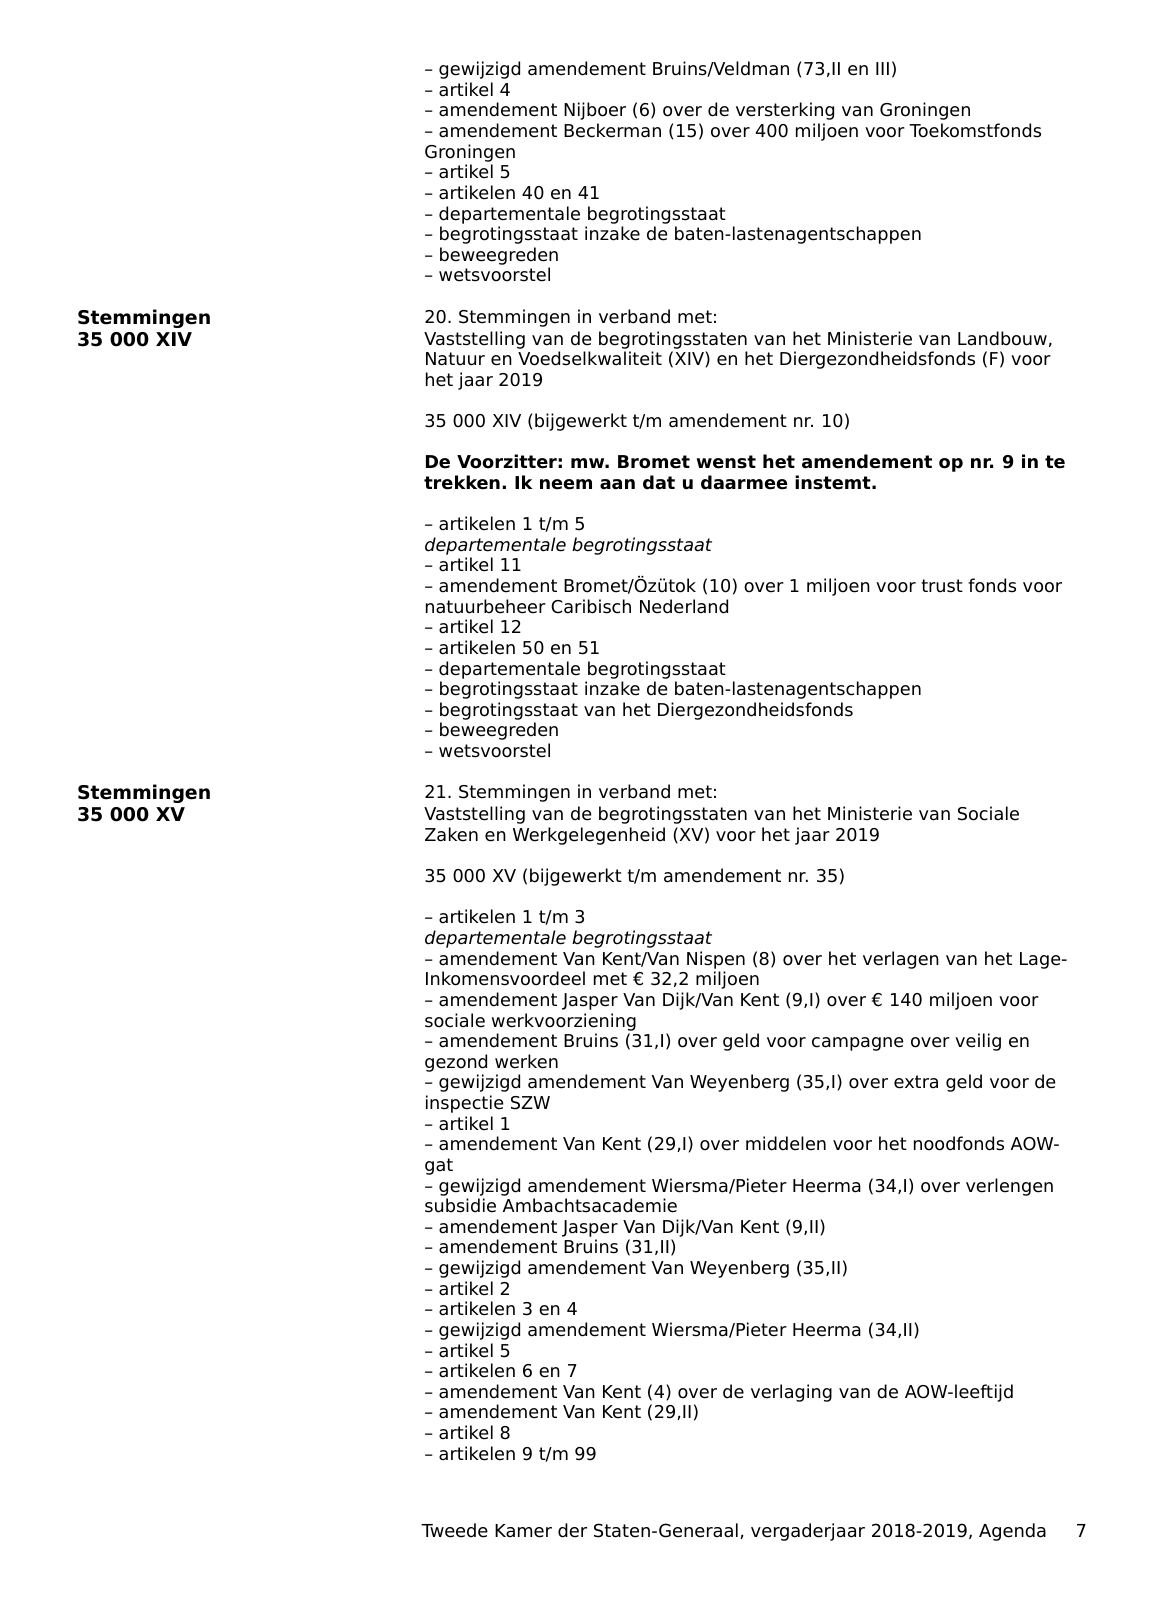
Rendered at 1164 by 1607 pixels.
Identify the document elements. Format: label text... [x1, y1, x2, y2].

table_cell [401, 329, 418, 390]
table_cell [77, 1114, 401, 1134]
table_cell – artikelen 3 en 4 [418, 1299, 1087, 1320]
table_cell – amendement Van Kent (4) over de verlaging van de AOW-leeftijd [418, 1382, 1087, 1402]
table_cell – artikel 11 [418, 555, 1087, 576]
table_cell [401, 659, 418, 679]
table_cell [77, 494, 401, 514]
table_cell [77, 390, 401, 411]
table_cell [77, 452, 401, 493]
table_cell – amendement Van Kent/Van Nispen (8) over het verlagen van het Lage-Inkomensvoordeel met € 32,2 miljoen [418, 949, 1087, 990]
table_cell [401, 1382, 418, 1402]
table_cell – artikel 5 [418, 1341, 1087, 1361]
table_cell [401, 80, 418, 100]
table_cell – artikel 5 [418, 162, 1087, 183]
table_cell [77, 1320, 401, 1341]
table_cell – artikel 12 [418, 617, 1087, 638]
table_cell – begrotingsstaat van het Diergezondheidsfonds [418, 700, 1087, 720]
table_cell [77, 432, 401, 452]
table_cell [401, 990, 418, 1031]
table_cell – departementale begrotingsstaat [418, 659, 1087, 679]
table_cell [77, 990, 401, 1031]
table_cell [418, 762, 1087, 782]
table_cell [418, 286, 1087, 307]
table_cell – begrotingsstaat inzake de baten-lastenagentschappen [418, 224, 1087, 245]
table_cell – artikelen 50 en 51 [418, 638, 1087, 658]
table_cell [77, 80, 401, 100]
table_cell [401, 846, 418, 866]
table_cell [77, 183, 401, 203]
table_cell [77, 720, 401, 741]
table_cell [401, 887, 418, 907]
table_cell [401, 638, 418, 658]
table_cell [77, 741, 401, 762]
table_cell 35 000 XV (bijgewerkt t/m amendement nr. 35) [418, 866, 1087, 887]
table_cell [401, 1299, 418, 1320]
table_cell [77, 700, 401, 720]
table_cell – artikelen 40 en 41 [418, 183, 1087, 203]
table_cell [401, 782, 418, 804]
table_cell – artikel 2 [418, 1279, 1087, 1299]
table_cell [401, 1258, 418, 1279]
table_cell [401, 908, 418, 928]
table_cell [401, 121, 418, 162]
table_cell [77, 1361, 401, 1382]
table_cell [77, 866, 401, 887]
table_cell departementale begrotingsstaat [418, 928, 1087, 949]
table_cell [77, 1258, 401, 1279]
table_cell [401, 1279, 418, 1299]
table_cell [77, 659, 401, 679]
table_cell [401, 762, 418, 782]
table_cell [77, 411, 401, 432]
table_cell [401, 265, 418, 286]
table_cell 21. Stemmingen in verband met: [418, 782, 1087, 804]
table_cell [77, 100, 401, 121]
table_cell 35 000 XV [77, 804, 401, 846]
table_cell [401, 1361, 418, 1382]
table_cell [77, 514, 401, 535]
table_cell [77, 286, 401, 307]
table_cell [77, 908, 401, 928]
table_cell [77, 265, 401, 286]
table_cell – artikel 8 [418, 1423, 1087, 1444]
table_cell [401, 224, 418, 245]
table_cell – amendement Nijboer (6) over de versterking van Groningen [418, 100, 1087, 121]
table_cell – artikel 1 [418, 1114, 1087, 1134]
table_cell [401, 741, 418, 762]
table_cell [77, 679, 401, 700]
table_cell [401, 1423, 418, 1444]
table_cell [401, 183, 418, 203]
table_cell [401, 866, 418, 887]
table_cell [401, 1176, 418, 1217]
table_cell [401, 1114, 418, 1134]
table_cell [77, 928, 401, 949]
table_cell [401, 1031, 418, 1072]
table_cell [401, 245, 418, 265]
table_cell [77, 1403, 401, 1423]
table_cell Vaststelling van de begrotingsstaten van het Ministerie van Sociale Zaken en Werkgelegenheid (XV) voor het jaar 2019 [418, 804, 1087, 846]
table_cell [77, 1423, 401, 1444]
table_cell [401, 1134, 418, 1176]
table_cell [77, 245, 401, 265]
table_cell [77, 162, 401, 183]
table_cell [77, 1341, 401, 1361]
table_cell [418, 846, 1087, 866]
table_cell – amendement Bruins (31,II) [418, 1238, 1087, 1258]
table_cell [77, 535, 401, 555]
table_cell [401, 514, 418, 535]
table_cell [418, 390, 1087, 411]
table_cell – departementale begrotingsstaat [418, 204, 1087, 224]
table_cell [77, 1073, 401, 1114]
table_cell [418, 432, 1087, 452]
table_cell [401, 100, 418, 121]
table_cell 20. Stemmingen in verband met: [418, 307, 1087, 328]
table_cell [401, 949, 418, 990]
table_cell [401, 494, 418, 514]
table_cell – amendement Van Kent (29,I) over middelen voor het noodfonds AOW-gat [418, 1134, 1087, 1176]
table_cell [77, 1238, 401, 1258]
table_cell [401, 162, 418, 183]
table_cell [401, 555, 418, 576]
table_cell [401, 432, 418, 452]
table_cell [401, 679, 418, 700]
table_cell [77, 638, 401, 658]
table_cell – gewijzigd amendement Wiersma/Pieter Heerma (34,I) over verlengen subsidie Ambachtsacademie [418, 1176, 1087, 1217]
table_cell [77, 555, 401, 576]
table_cell [401, 720, 418, 741]
table_cell – artikelen 1 t/m 5 [418, 514, 1087, 535]
table_cell Vaststelling van de begrotingsstaten van het Ministerie van Landbouw, Natuur en Voedselkwaliteit (XIV) en het Diergezondheidsfonds (F) voor het jaar 2019 [418, 329, 1087, 390]
table_cell [401, 700, 418, 720]
table_cell Stemmingen [77, 782, 401, 804]
table_cell Stemmingen [77, 307, 401, 328]
table_cell – amendement Beckerman (15) over 400 miljoen voor Toekomstfonds Groningen [418, 121, 1087, 162]
table_cell – gewijzigd amendement Wiersma/Pieter Heerma (34,II) [418, 1320, 1087, 1341]
table_cell [77, 846, 401, 866]
table_cell [77, 1134, 401, 1176]
table_cell – beweegreden [418, 245, 1087, 265]
table_cell – wetsvoorstel [418, 741, 1087, 762]
table_cell – artikelen 6 en 7 [418, 1361, 1087, 1382]
table_cell [77, 617, 401, 638]
table_cell [418, 494, 1087, 514]
table_cell – wetsvoorstel [418, 265, 1087, 286]
table_cell [401, 411, 418, 432]
table_cell – artikel 4 [418, 80, 1087, 100]
table_cell [401, 452, 418, 493]
table_cell [77, 887, 401, 907]
table_cell – begrotingsstaat inzake de baten-lastenagentschappen [418, 679, 1087, 700]
table_cell – amendement Bromet/Özütok (10) over 1 miljoen voor trust fonds voor natuurbeheer Caribisch Nederland [418, 576, 1087, 617]
table_cell [401, 1217, 418, 1237]
table_cell [77, 949, 401, 990]
table_cell – artikelen 9 t/m 99 [418, 1444, 1087, 1464]
table_cell – beweegreden [418, 720, 1087, 741]
table_cell departementale begrotingsstaat [418, 535, 1087, 555]
table_cell De Voorzitter: mw. Bromet wenst het amendement op nr. 9 in te trekken. Ik neem aan dat u daarmee instemt. [418, 452, 1087, 493]
table_cell [401, 307, 418, 328]
table_cell [77, 1279, 401, 1299]
table_cell [401, 617, 418, 638]
table_cell – gewijzigd amendement Van Weyenberg (35,I) over extra geld voor de inspectie SZW [418, 1073, 1087, 1114]
table_cell 35 000 XIV (bijgewerkt t/m amendement nr. 10) [418, 411, 1087, 432]
table_cell [401, 390, 418, 411]
table_cell 35 000 XIV [77, 329, 401, 390]
table_cell [77, 1299, 401, 1320]
table_cell [401, 804, 418, 846]
table_cell [418, 887, 1087, 907]
table_cell [77, 59, 401, 80]
table_cell – amendement Bruins (31,I) over geld voor campagne over veilig en gezond werken [418, 1031, 1087, 1072]
table_cell [401, 1403, 418, 1423]
table_cell – artikelen 1 t/m 3 [418, 908, 1087, 928]
table_cell [77, 1444, 401, 1464]
table_cell – amendement Jasper Van Dijk/Van Kent (9,I) over € 140 miljoen voor sociale werkvoorziening [418, 990, 1087, 1031]
table_cell [77, 1382, 401, 1402]
table_cell – gewijzigd amendement Bruins/Veldman (73,II en III) [418, 59, 1087, 80]
table_cell [77, 1217, 401, 1237]
table_cell [77, 204, 401, 224]
table_cell [77, 576, 401, 617]
table_cell [401, 1341, 418, 1361]
table_cell [401, 1444, 418, 1464]
table_cell [77, 1031, 401, 1072]
table_cell [401, 928, 418, 949]
table_cell [401, 535, 418, 555]
table_cell – amendement Van Kent (29,II) [418, 1403, 1087, 1423]
table_cell [401, 1073, 418, 1114]
table_cell [77, 1176, 401, 1217]
table_cell [401, 1238, 418, 1258]
table_cell [401, 576, 418, 617]
table_cell – amendement Jasper Van Dijk/Van Kent (9,II) [418, 1217, 1087, 1237]
table_cell [401, 204, 418, 224]
table_cell [401, 286, 418, 307]
table_cell [77, 762, 401, 782]
table_cell [77, 121, 401, 162]
table_cell – gewijzigd amendement Van Weyenberg (35,II) [418, 1258, 1087, 1279]
table_cell [77, 224, 401, 245]
table_cell [401, 59, 418, 80]
table_cell [401, 1320, 418, 1341]
